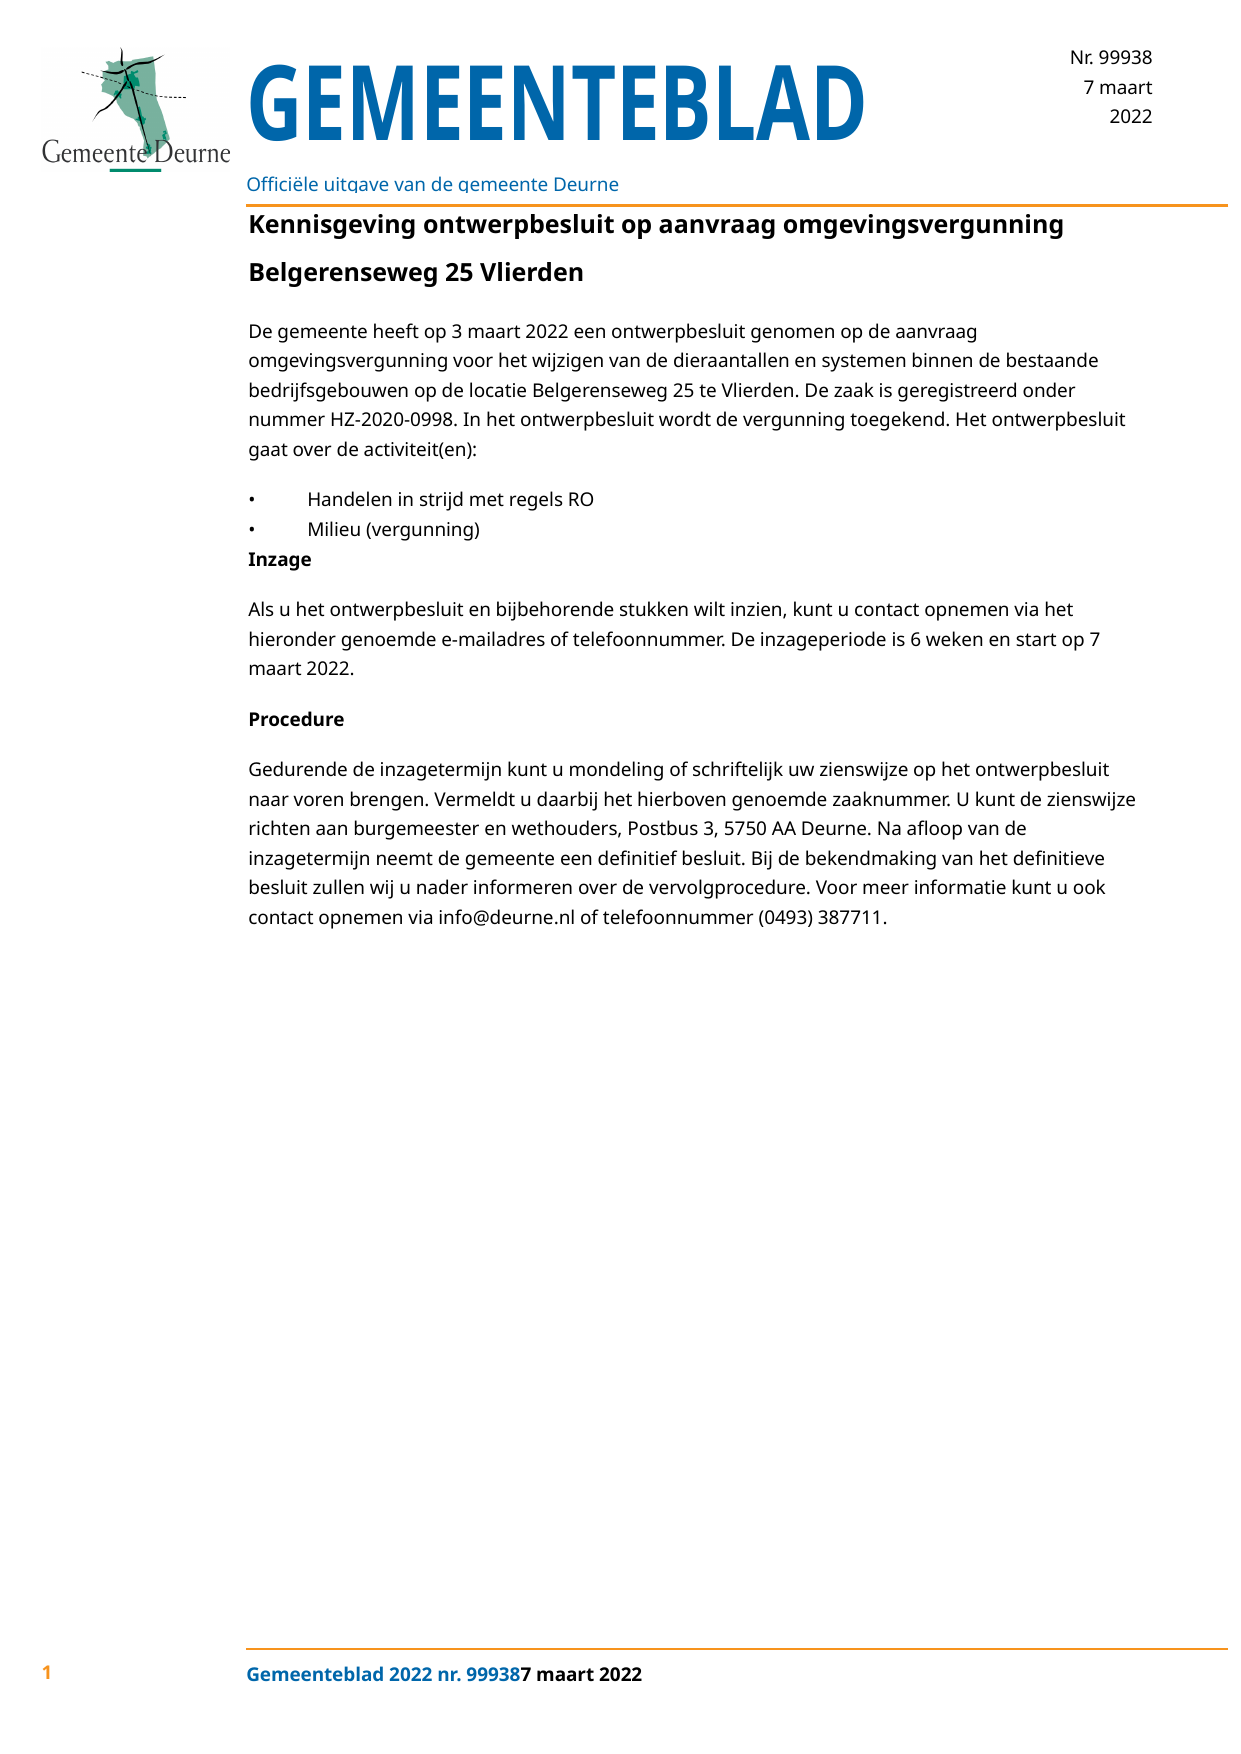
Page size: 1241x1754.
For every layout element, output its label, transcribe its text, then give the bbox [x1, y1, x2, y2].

picture [41, 47, 231, 172]
list Handelen in strijd met regels RO [248, 487, 1152, 512]
text Gedurende de inzagetermijn kunt u mondeling of schriftelijk uw zienswijze op het ontwerpbesluit naar voren brengen. Vermeldt u daarbij het hierboven genoemde zaaknummer. U kunt de zienswijze richten aan burgemeester en wethouders, Postbus 3, 5750 AA Deurne. Na afloop van de inzagetermijn neemt de gemeente een definitief besluit. Bij de bekendmaking van het definitieve besluit zullen wij u nader informeren over de vervolgprocedure. Voor meer informatie kunt u ook contact opnemen via info@deurne.nl of telefoonnummer (0493) 387711. [248, 756, 1152, 930]
text De gemeente heeft op 3 maart 2022 een ontwerpbesluit genomen op de aanvraag omgevingsvergunning voor het wijzigen van de dieraantallen en systemen binnen de bestaande bedrijfsgebouwen op de locatie Belgerenseweg 25 te Vlierden. De zaak is geregistreerd onder nummer HZ-2020-0998. In het ontwerpbesluit wordt de vergunning toegekend. Het ontwerpbesluit gaat over de activiteit(en): [248, 318, 1152, 462]
text Als u het ontwerpbesluit en bijbehorende stukken wilt inzien, kunt u contact opnemen via het hieronder genoemde e-mailadres of telefoonnummer. De inzageperiode is 6 weken en start op 7 maart 2022. [248, 596, 1152, 681]
text Procedure [248, 706, 1152, 732]
list Milieu (vergunning) [248, 516, 1152, 542]
text Inzage [248, 546, 1152, 572]
text Kennisgeving ontwerpbesluit op aanvraag omgevingsvergunning Belgerenseweg 25 Vlierden [248, 207, 1152, 288]
